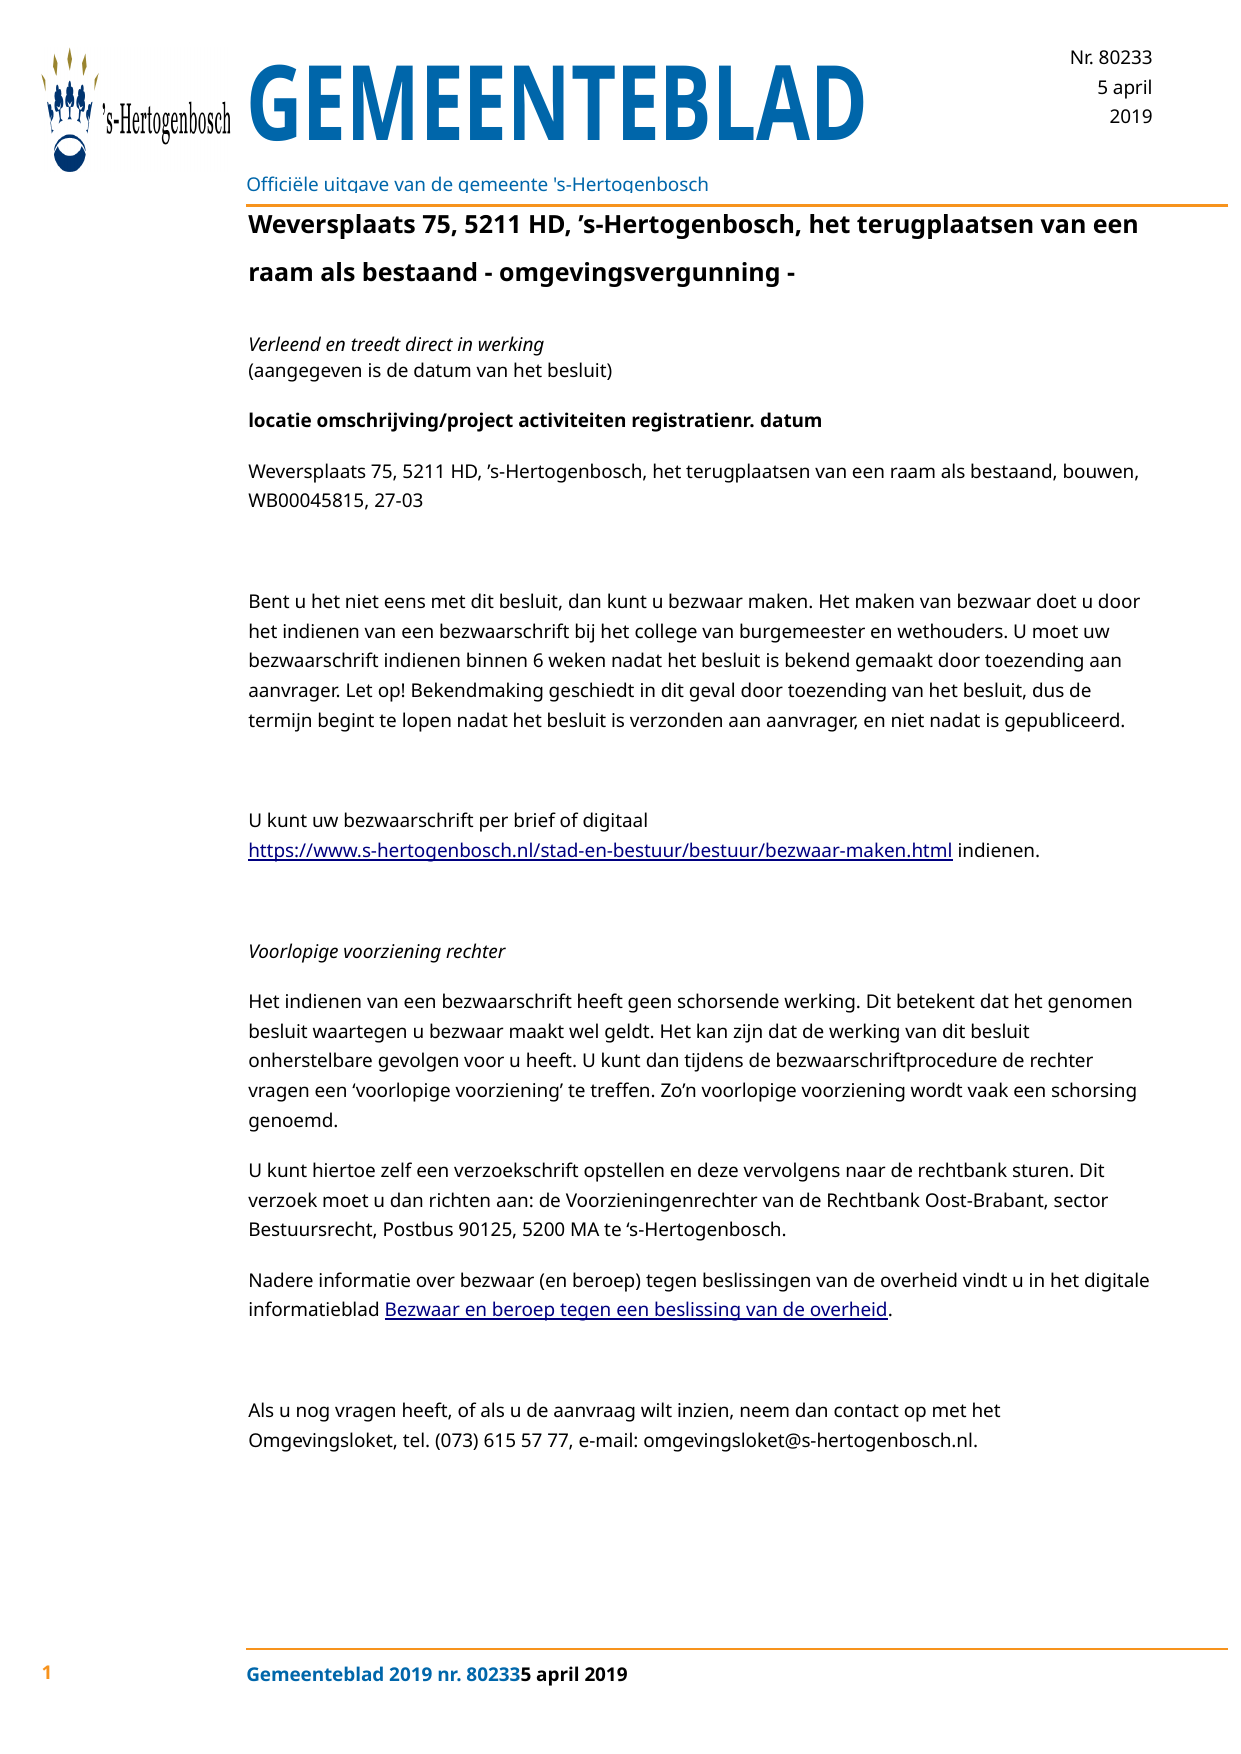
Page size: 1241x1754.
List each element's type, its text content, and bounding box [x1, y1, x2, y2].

text (aangegeven is de datum van het besluit) [248, 357, 1152, 383]
text U kunt uw bezwaarschrift per brief of digitaal https://www.s-hertogenbosch.nl/stad-en-bestuur/bestuur/bezwaar-maken.html indienen. [248, 808, 1152, 863]
text Weversplaats 75, 5211 HD, ’s-Hertogenbosch, het terugplaatsen van een raam als bestaand - omgevingsvergunning - [248, 207, 1152, 288]
text Nadere informatie over bezwaar (en beroep) tegen beslissingen van de overheid vindt u in het digitale informatieblad Bezwaar en beroep tegen een beslissing van de overheid. [248, 1267, 1152, 1322]
picture [41, 47, 231, 172]
text Het indienen van een bezwaarschrift heeft geen schorsende werking. Dit betekent dat het genomen besluit waartegen u bezwaar maakt wel geldt. Het kan zijn dat de werking van dit besluit onherstelbare gevolgen voor u heeft. U kunt dan tijdens de bezwaarschriftprocedure de rechter vragen een ‘voorlopige voorziening’ te treffen. Zo’n voorlopige voorziening wordt vaak een schorsing genoemd. [248, 988, 1152, 1132]
text Verleend en treedt direct in werking [248, 331, 1152, 357]
text locatie omschrijving/project activiteiten registratienr. datum [248, 408, 1152, 433]
text Weversplaats 75, 5211 HD, ’s-Hertogenbosch, het terugplaatsen van een raam als bestaand, bouwen, WB00045815, 27-03 [248, 458, 1152, 513]
text Bent u het niet eens met dit besluit, dan kunt u bezwaar maken. Het maken van bezwaar doet u door het indienen van een bezwaarschrift bij het college van burgemeester en wethouders. U moet uw bezwaarschrift indienen binnen 6 weken nadat het besluit is bekend gemaakt door toezending aan aanvrager. Let op! Bekendmaking geschiedt in dit geval door toezending van het besluit, dus de termijn begint te lopen nadat het besluit is verzonden aan aanvrager, en niet nadat is gepubliceerd. [248, 588, 1152, 732]
text Als u nog vragen heeft, of als u de aanvraag wilt inzien, neem dan contact op met het Omgevingsloket, tel. (073) 615 57 77, e-mail: omgevingsloket@s-hertogenbosch.nl. [248, 1397, 1152, 1452]
text Voorlopige voorziening rechter [248, 938, 1152, 964]
text U kunt hiertoe zelf een verzoekschrift opstellen en deze vervolgens naar de rechtbank sturen. Dit verzoek moet u dan richten aan: de Voorzieningenrechter van de Rechtbank Oost-Brabant, sector Bestuursrecht, Postbus 90125, 5200 MA te ‘s-Hertogenbosch. [248, 1157, 1152, 1242]
